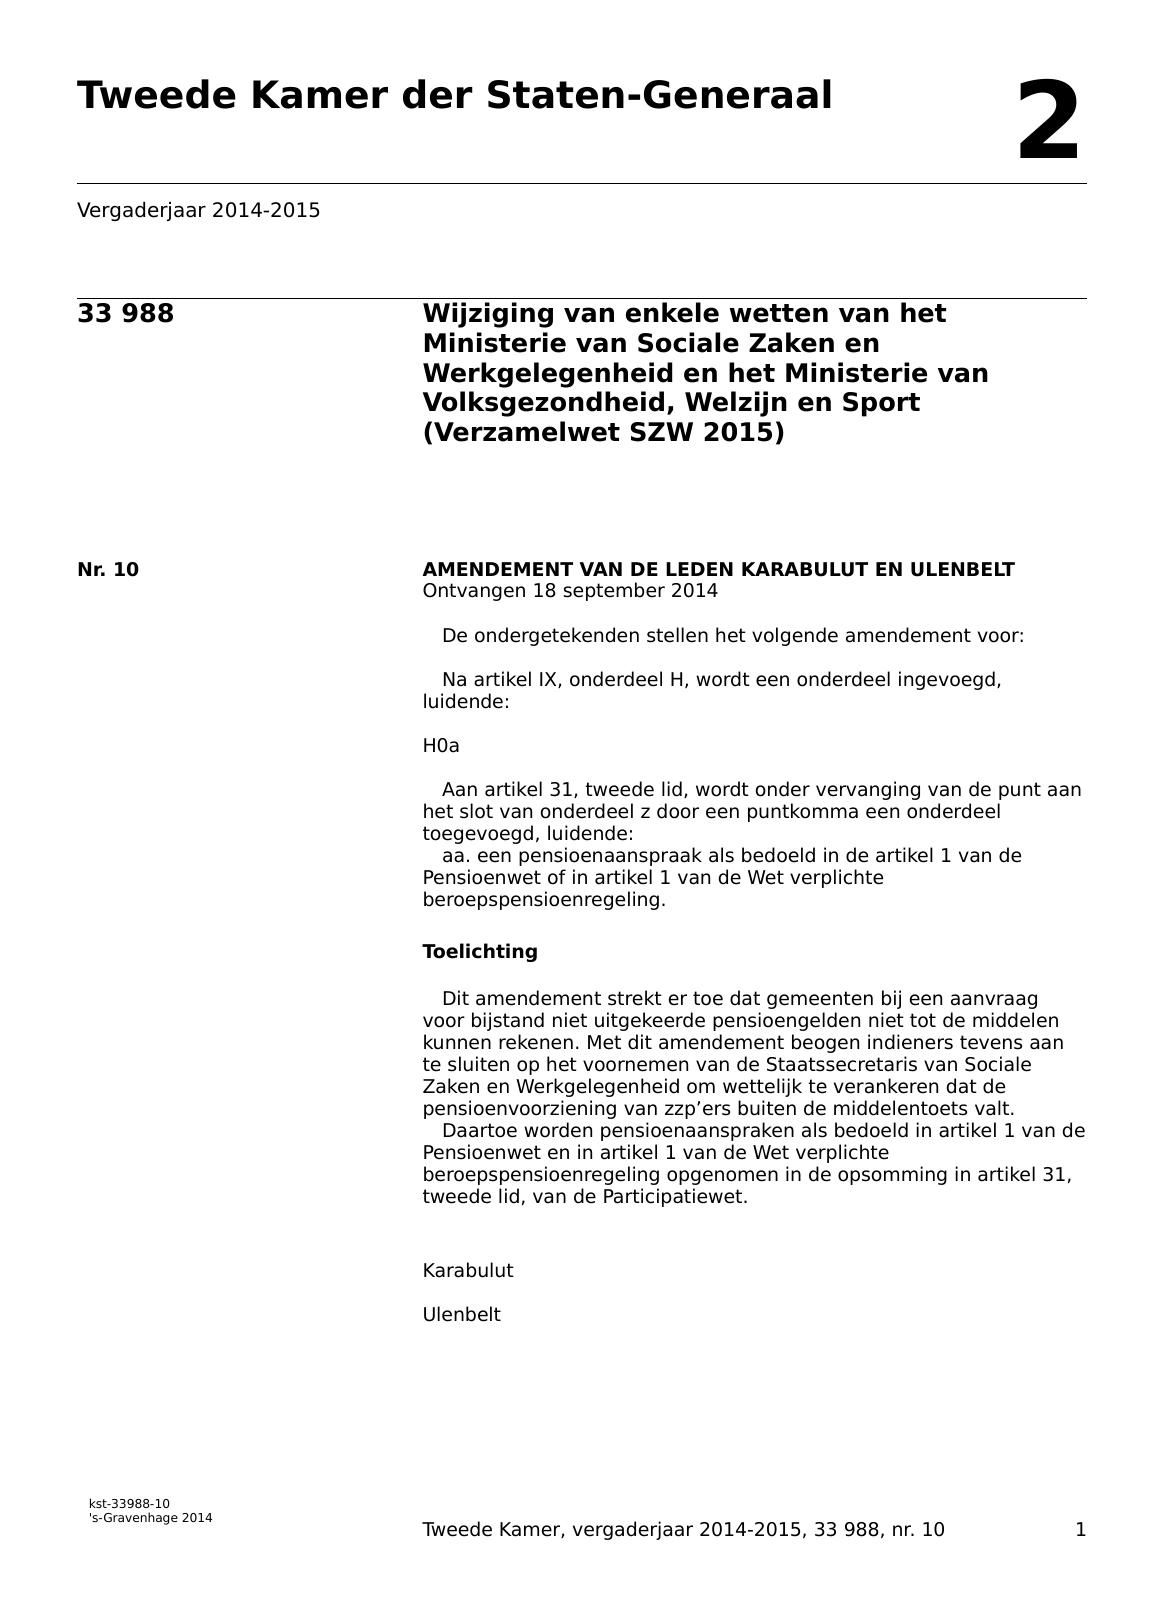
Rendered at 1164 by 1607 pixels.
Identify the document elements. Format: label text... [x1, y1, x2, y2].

text H0a [422, 735, 1087, 757]
text Ontvangen 18 september 2014 [422, 580, 1087, 602]
table_header Tweede Kamer der Staten-Generaal [77, 59, 886, 183]
text kst-33988-10 [88, 1497, 323, 1511]
text Daartoe worden pensioenaanspraken als bedoeld in artikel 1 van de Pensioenwet en in artikel 1 van de Wet verplichte beroepspensioenregeling opgenomen in de opsomming in artikel 31, tweede lid, van de Participatiewet. [422, 1120, 1087, 1208]
text Na artikel IX, onderdeel H, wordt een onderdeel ingevoegd, luidende: [422, 669, 1087, 713]
text aa. een pensioenaanspraak als bedoeld in de artikel 1 van de Pensioenwet of in artikel 1 van de Wet verplichte beroepspensioenregeling. [422, 845, 1087, 911]
text Dit amendement strekt er toe dat gemeenten bij een aanvraag voor bijstand niet uitgekeerde pensioengelden niet tot de middelen kunnen rekenen. Met dit amendement beogen indieners tevens aan te sluiten op het voornemen van de Staatssecretaris van Sociale Zaken en Werkgelegenheid om wettelijk te verankeren dat de pensioenvoorziening van zzp’ers buiten de middelentoets valt. [422, 988, 1087, 1120]
subtitle Nr. 10 AMENDEMENT VAN DE LEDEN KARABULUT EN ULENBELT [77, 558, 1087, 580]
text Aan artikel 31, tweede lid, wordt onder vervanging van de punt aan het slot van onderdeel z door een puntkomma een onderdeel toegevoegd, luidende: [422, 779, 1087, 845]
subtitle Toelichting [422, 941, 1087, 963]
text 's-Gravenhage 2014 [88, 1511, 323, 1525]
table_header 2 [886, 59, 1087, 183]
text Karabulut Ulenbelt [422, 1238, 1087, 1326]
table_cell Vergaderjaar 2014-2015 [77, 184, 1087, 298]
subtitle 33 988 Wijziging van enkele wetten van het Ministerie van Sociale Zaken en Werkgelegenheid en het Ministerie van Volksgezondheid, Welzijn en Sport (Verzamelwet SZW 2015) [77, 299, 1087, 447]
text De ondergetekenden stellen het volgende amendement voor: [422, 624, 1087, 647]
